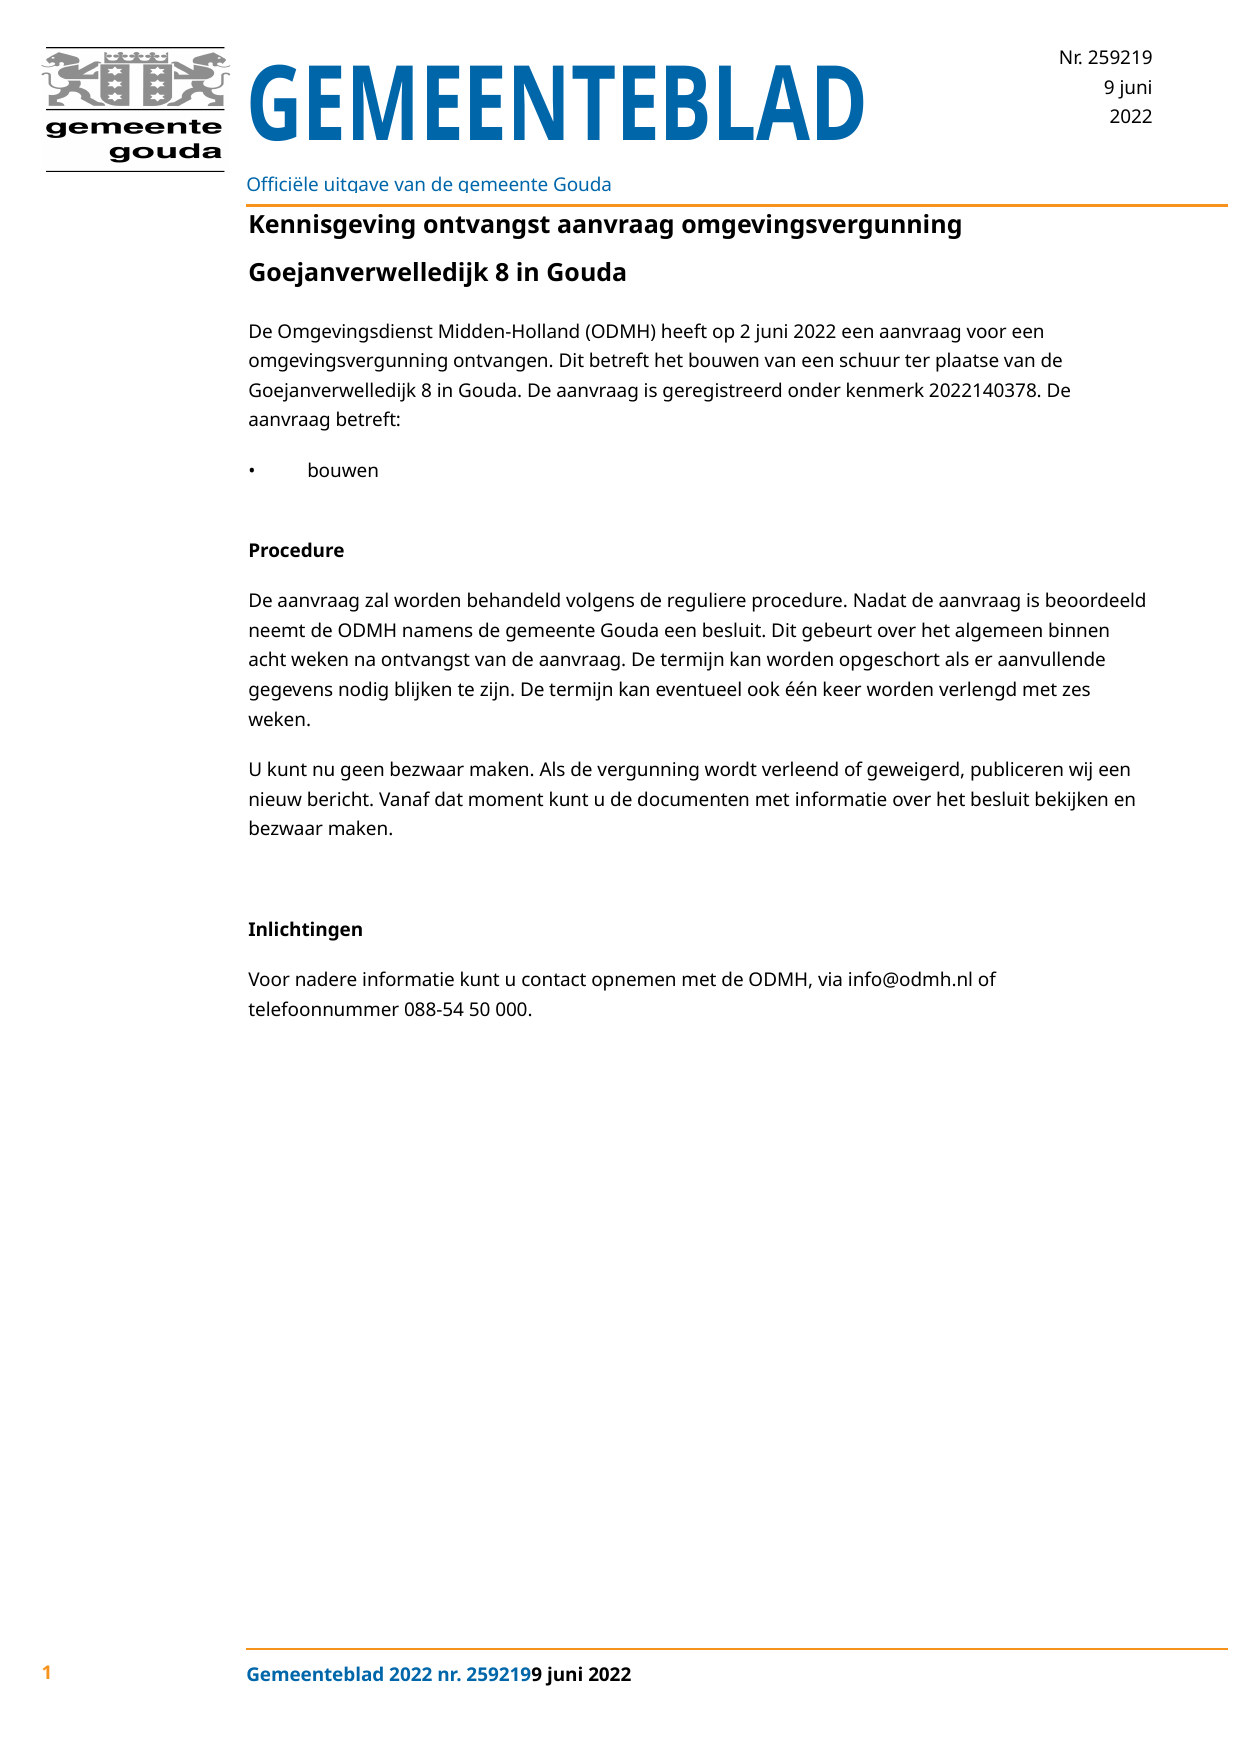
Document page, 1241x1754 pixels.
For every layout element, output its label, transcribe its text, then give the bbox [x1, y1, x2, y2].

text De aanvraag zal worden behandeld volgens de reguliere procedure. Nadat de aanvraag is beoordeeld neemt de ODMH namens de gemeente Gouda een besluit. Dit gebeurt over het algemeen binnen acht weken na ontvangst van de aanvraag. De termijn kan worden opgeschort als er aanvullende gegevens nodig blijken te zijn. De termijn kan eventueel ook één keer worden verlengd met zes weken. [248, 587, 1152, 732]
text Kennisgeving ontvangst aanvraag omgevingsvergunning Goejanverwelledijk 8 in Gouda [248, 207, 1152, 288]
text Voor nadere informatie kunt u contact opnemen met de ODMH, via info@odmh.nl of telefoonnummer 088-54 50 000. [248, 967, 1152, 1022]
text Procedure [248, 537, 1152, 563]
text De Omgevingsdienst Midden-Holland (ODMH) heeft op 2 juni 2022 een aanvraag voor een omgevingsvergunning ontvangen. Dit betreft het bouwen van een schuur ter plaatse van de Goejanverwelledijk 8 in Gouda. De aanvraag is geregistreerd onder kenmerk 2022140378. De aanvraag betreft: [248, 318, 1152, 432]
text Inlichtingen [248, 916, 1152, 942]
list bouwen [248, 457, 1152, 483]
picture [41, 47, 231, 172]
text U kunt nu geen bezwaar maken. Als de vergunning wordt verleend of geweigerd, publiceren wij een nieuw bericht. Vanaf dat moment kunt u de documenten met informatie over het besluit bekijken en bezwaar maken. [248, 756, 1152, 841]
